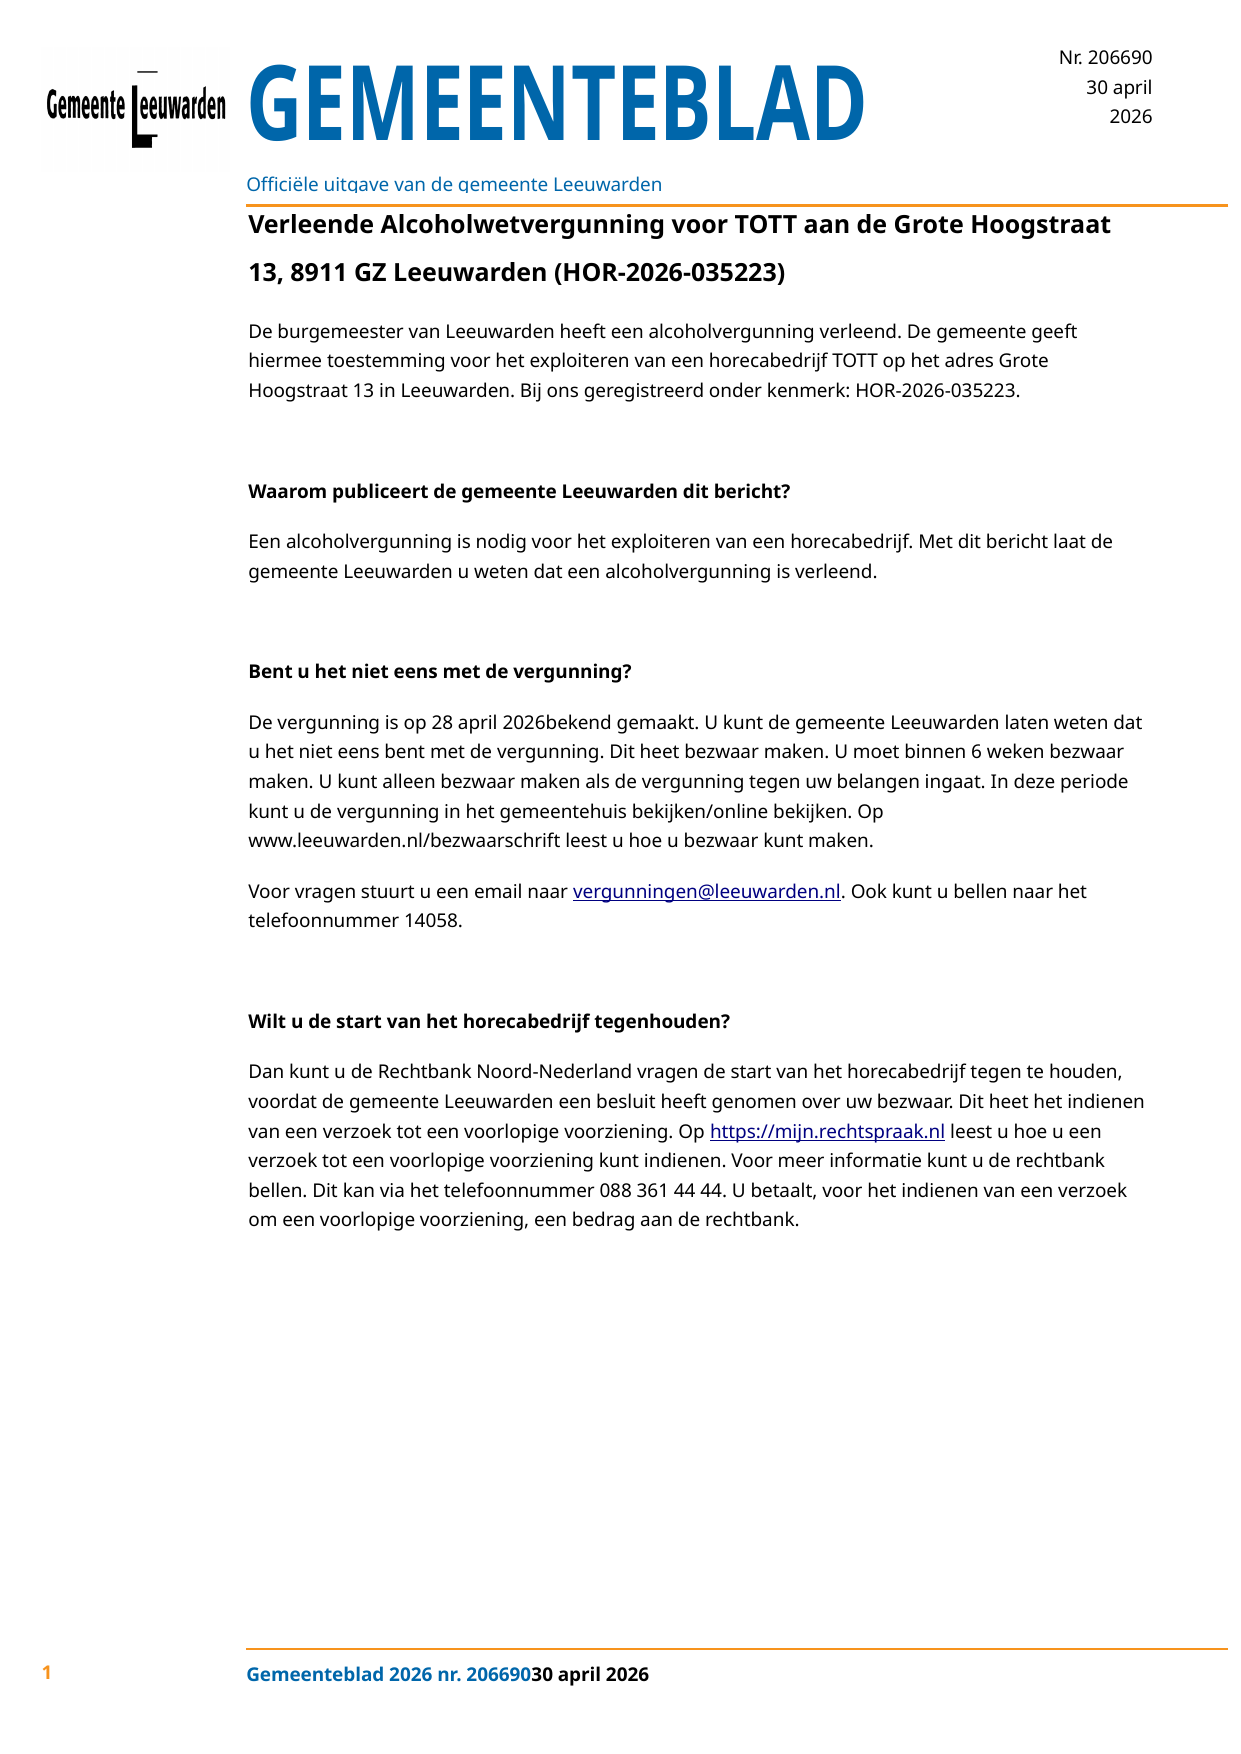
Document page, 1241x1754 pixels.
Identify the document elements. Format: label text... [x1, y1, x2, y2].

text Een alcoholvergunning is nodig voor het exploiteren van een horecabedrijf. Met dit bericht laat de gemeente Leeuwarden u weten dat een alcoholvergunning is verleend. [248, 528, 1152, 584]
text Wilt u de start van het horecabedrijf tegenhouden? [248, 1008, 1152, 1034]
text Dan kunt u de Rechtbank Noord-Nederland vragen de start van het horecabedrijf tegen te houden, voordat de gemeente Leeuwarden een besluit heeft genomen over uw bezwaar. Dit heet het indienen van een verzoek tot een voorlopige voorziening. Op https://mijn.rechtspraak.nl leest u hoe u een verzoek tot een voorlopige voorziening kunt indienen. Voor meer informatie kunt u de rechtbank bellen. Dit kan via het telefoonnummer 088 361 44 44. U betaalt, voor het indienen van een verzoek om een voorlopige voorziening, een bedrag aan de rechtbank. [248, 1059, 1152, 1232]
text Waarom publiceert de gemeente Leeuwarden dit bericht? [248, 478, 1152, 504]
text Bent u het niet eens met de vergunning? [248, 659, 1152, 684]
text De vergunning is op 28 april 2026bekend gemaakt. U kunt de gemeente Leeuwarden laten weten dat u het niet eens bent met de vergunning. Dit heet bezwaar maken. U moet binnen 6 weken bezwaar maken. U kunt alleen bezwaar maken als de vergunning tegen uw belangen ingaat. In deze periode kunt u de vergunning in het gemeentehuis bekijken/online bekijken. Op www.leeuwarden.nl/bezwaarschrift leest u hoe u bezwaar kunt maken. [248, 709, 1152, 853]
picture [41, 47, 231, 172]
text Voor vragen stuurt u een email naar vergunningen@leeuwarden.nl. Ook kunt u bellen naar het telefoonnummer 14058. [248, 878, 1152, 933]
text De burgemeester van Leeuwarden heeft een alcoholvergunning verleend. De gemeente geeft hiermee toestemming voor het exploiteren van een horecabedrijf TOTT op het adres Grote Hoogstraat 13 in Leeuwarden. Bij ons geregistreerd onder kenmerk: HOR-2026-035223. [248, 318, 1152, 403]
text Verleende Alcoholwetvergunning voor TOTT aan de Grote Hoogstraat 13, 8911 GZ Leeuwarden (HOR-2026-035223) [248, 207, 1152, 288]
